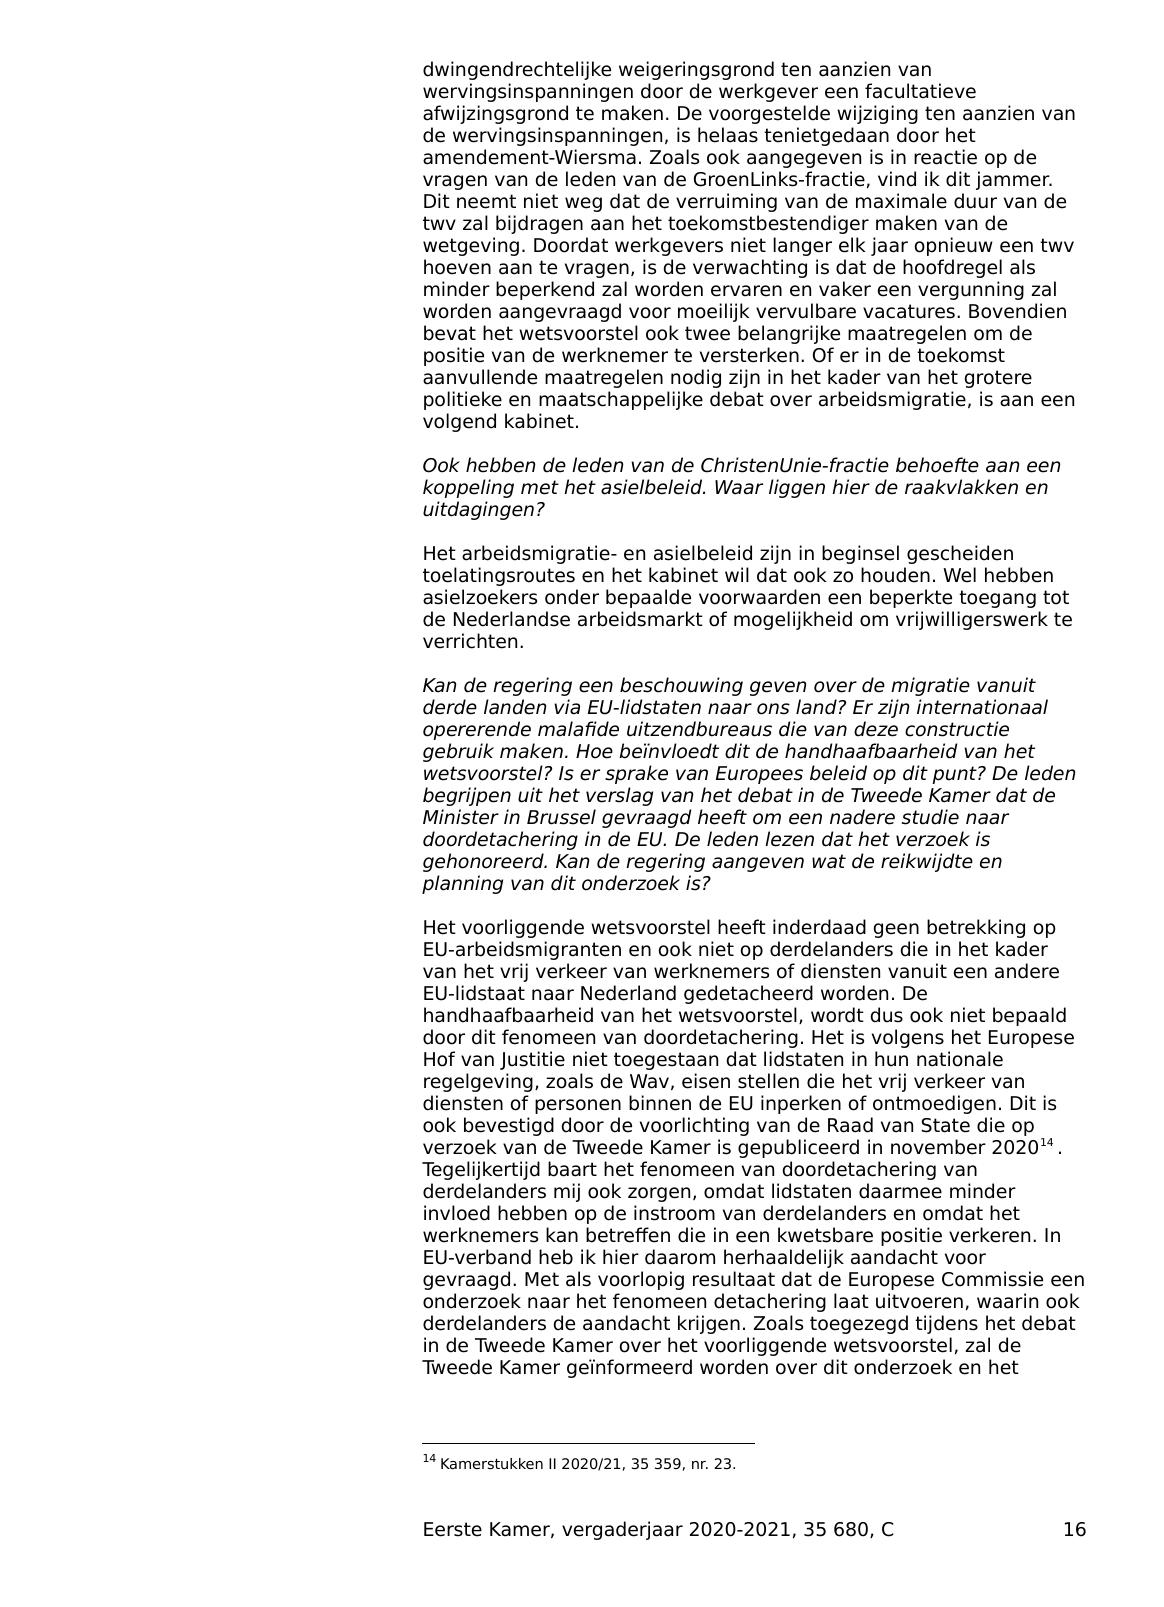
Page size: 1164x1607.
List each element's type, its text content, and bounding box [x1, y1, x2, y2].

text Kamerstukken II 2020/21, 35 359, nr. 23. [422, 1452, 1087, 1474]
text Kan de regering een beschouwing geven over de migratie vanuit derde landen via EU-lidstaten naar ons land? Er zijn internationaal opererende malafide uitzendbureaus die van deze constructie gebruik maken. Hoe beïnvloedt dit de handhaafbaarheid van het wetsvoorstel? Is er sprake van Europees beleid op dit punt? De leden begrijpen uit het verslag van het debat in de Tweede Kamer dat de Minister in Brussel gevraagd heeft om een nadere studie naar doordetachering in de EU. De leden lezen dat het verzoek is gehonoreerd. Kan de regering aangeven wat de reikwijdte en planning van dit onderzoek is? [422, 675, 1087, 895]
text Het voorliggende wetsvoorstel heeft inderdaad geen betrekking op EU-arbeidsmigranten en ook niet op derdelanders die in het kader van het vrij verkeer van werknemers of diensten vanuit een andere EU-lidstaat naar Nederland gedetacheerd worden. De handhaafbaarheid van het wetsvoorstel, wordt dus ook niet bepaald door dit fenomeen van doordetachering. Het is volgens het Europese Hof van Justitie niet toegestaan dat lidstaten in hun nationale regelgeving, zoals de Wav, eisen stellen die het vrij verkeer van diensten of personen binnen de EU inperken of ontmoedigen. Dit is ook bevestigd door de voorlichting van de Raad van State die op verzoek van de Tweede Kamer is gepubliceerd in november 2020. Tegelijkertijd baart het fenomeen van doordetachering van derdelanders mij ook zorgen, omdat lidstaten daarmee minder invloed hebben op de instroom van derdelanders en omdat het werknemers kan betreffen die in een kwetsbare positie verkeren. In EU-verband heb ik hier daarom herhaaldelijk aandacht voor gevraagd. Met als voorlopig resultaat dat de Europese Commissie een onderzoek naar het fenomeen detachering laat uitvoeren, waarin ook derdelanders de aandacht krijgen. Zoals toegezegd tijdens het debat in de Tweede Kamer over het voorliggende wetsvoorstel, zal de Tweede Kamer geïnformeerd worden over dit onderzoek en het [422, 917, 1087, 1379]
text Ook hebben de leden van de ChristenUnie-fractie behoefte aan een koppeling met het asielbeleid. Waar liggen hier de raakvlakken en uitdagingen? [422, 455, 1087, 521]
text dwingendrechtelijke weigeringsgrond ten aanzien van wervingsinspanningen door de werkgever een facultatieve afwijzingsgrond te maken. De voorgestelde wijziging ten aanzien van de wervingsinspanningen, is helaas tenietgedaan door het amendement-Wiersma. Zoals ook aangegeven is in reactie op de vragen van de leden van de GroenLinks-fractie, vind ik dit jammer. Dit neemt niet weg dat de verruiming van de maximale duur van de twv zal bijdragen aan het toekomstbestendiger maken van de wetgeving. Doordat werkgevers niet langer elk jaar opnieuw een twv hoeven aan te vragen, is de verwachting is dat de hoofdregel als minder beperkend zal worden ervaren en vaker een vergunning zal worden aangevraagd voor moeilijk vervulbare vacatures. Bovendien bevat het wetsvoorstel ook twee belangrijke maatregelen om de positie van de werknemer te versterken. Of er in de toekomst aanvullende maatregelen nodig zijn in het kader van het grotere politieke en maatschappelijke debat over arbeidsmigratie, is aan een volgend kabinet. [422, 59, 1087, 433]
text Het arbeidsmigratie- en asielbeleid zijn in beginsel gescheiden toelatingsroutes en het kabinet wil dat ook zo houden. Wel hebben asielzoekers onder bepaalde voorwaarden een beperkte toegang tot de Nederlandse arbeidsmarkt of mogelijkheid om vrijwilligerswerk te verrichten. [422, 543, 1087, 653]
